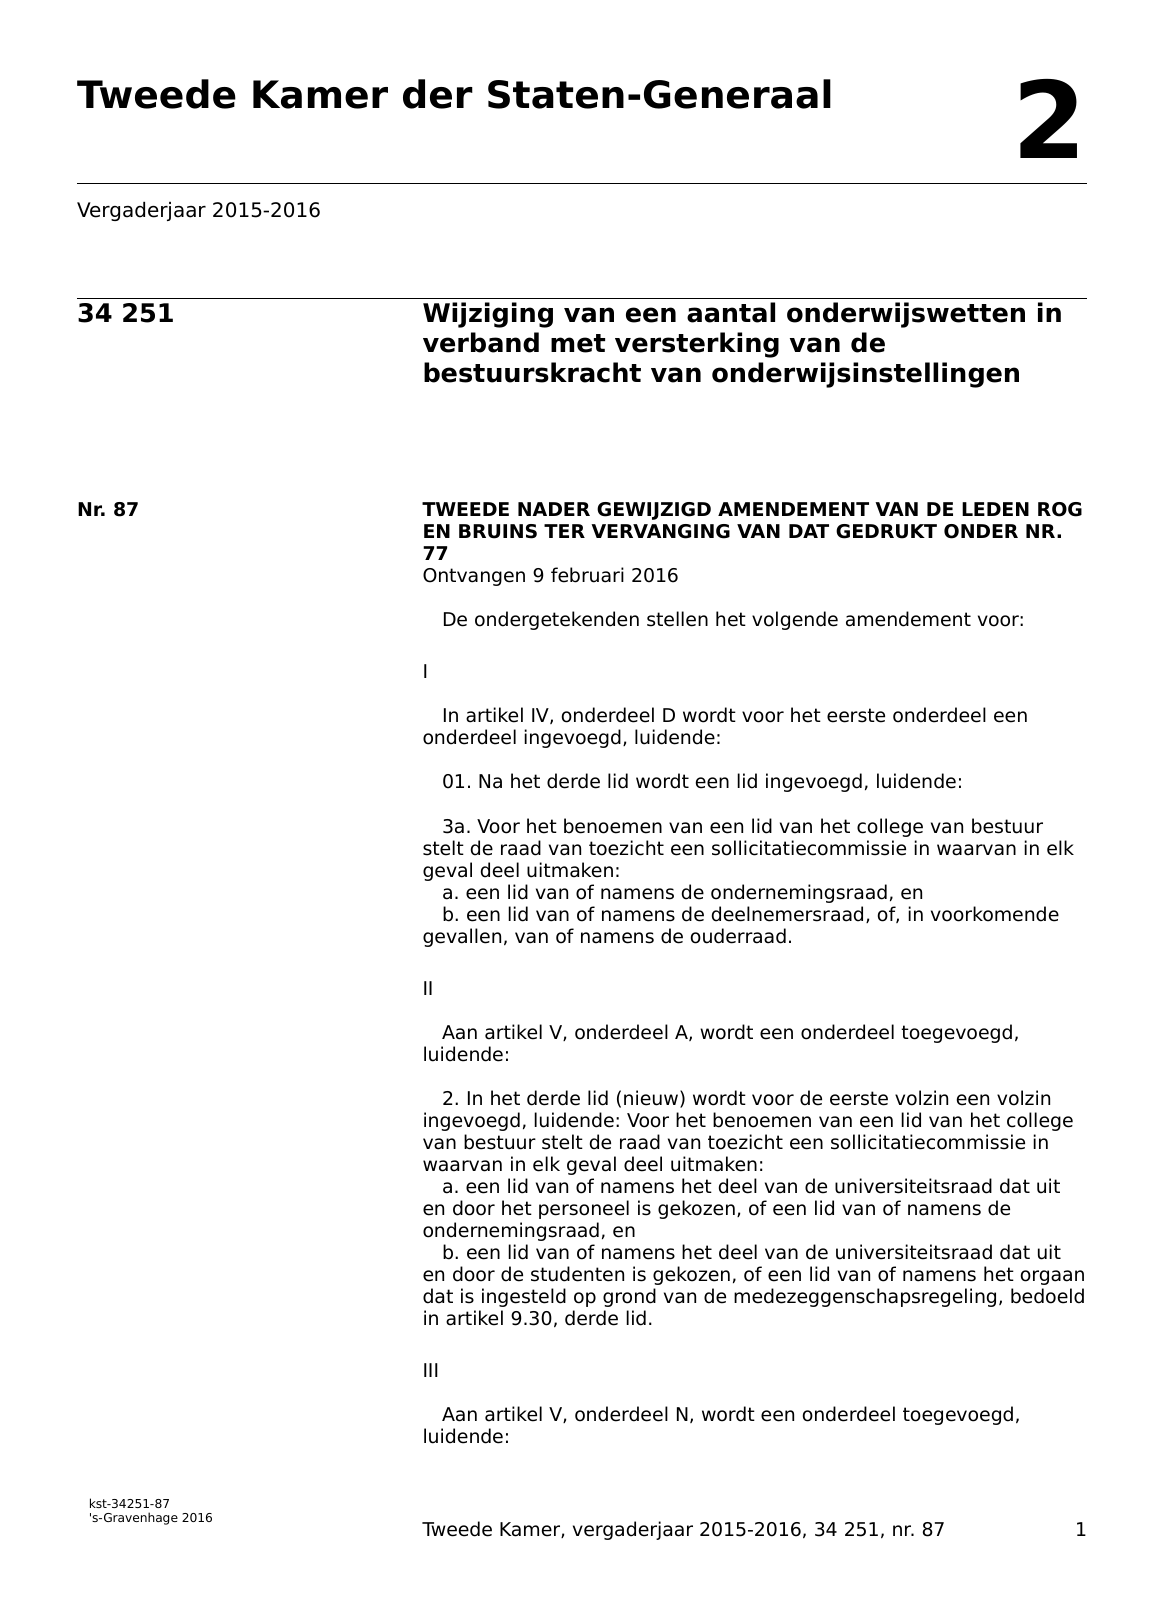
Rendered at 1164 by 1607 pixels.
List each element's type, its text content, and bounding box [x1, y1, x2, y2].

text 's-Gravenhage 2016 [88, 1511, 323, 1525]
text De ondergetekenden stellen het volgende amendement voor: [422, 609, 1087, 631]
table_cell Vergaderjaar 2015-2016 [77, 184, 1087, 298]
table_header 2 [886, 59, 1087, 183]
subtitle II [422, 977, 1087, 999]
text kst-34251-87 [88, 1497, 323, 1511]
text Aan artikel V, onderdeel A, wordt een onderdeel toegevoegd, luidende: [422, 1022, 1087, 1066]
text Aan artikel V, onderdeel N, wordt een onderdeel toegevoegd, luidende: [422, 1404, 1087, 1448]
text b. een lid van of namens de deelnemersraad, of, in voorkomende gevallen, van of namens de ouderraad. [422, 903, 1087, 947]
subtitle Nr. 87 TWEEDE NADER GEWIJZIGD AMENDEMENT VAN DE LEDEN ROG EN BRUINS TER VERVANGING VAN DAT GEDRUKT ONDER NR. 77 [77, 499, 1087, 565]
table_header Tweede Kamer der Staten-Generaal [77, 59, 886, 183]
text 3a. Voor het benoemen van een lid van het college van bestuur stelt de raad van toezicht een sollicitatiecommissie in waarvan in elk geval deel uitmaken: [422, 816, 1087, 882]
text 2. In het derde lid (nieuw) wordt voor de eerste volzin een volzin ingevoegd, luidende: Voor het benoemen van een lid van het college van bestuur stelt de raad van toezicht een sollicitatiecommissie in waarvan in elk geval deel uitmaken: [422, 1088, 1087, 1176]
text In artikel IV, onderdeel D wordt voor het eerste onderdeel een onderdeel ingevoegd, luidende: [422, 705, 1087, 749]
text b. een lid van of namens het deel van de universiteitsraad dat uit en door de studenten is gekozen, of een lid van of namens het orgaan dat is ingesteld op grond van de medezeggenschapsregeling, bedoeld in artikel 9.30, derde lid. [422, 1242, 1087, 1329]
subtitle I [422, 661, 1087, 683]
text 01. Na het derde lid wordt een lid ingevoegd, luidende: [422, 771, 1087, 793]
text Ontvangen 9 februari 2016 [422, 565, 1087, 587]
text a. een lid van of namens de ondernemingsraad, en [422, 882, 1087, 903]
subtitle 34 251 Wijziging van een aantal onderwijswetten in verband met versterking van de bestuurskracht van onderwijsinstellingen [77, 299, 1087, 388]
text a. een lid van of namens het deel van de universiteitsraad dat uit en door het personeel is gekozen, of een lid van of namens de ondernemingsraad, en [422, 1176, 1087, 1242]
subtitle III [422, 1359, 1087, 1382]
